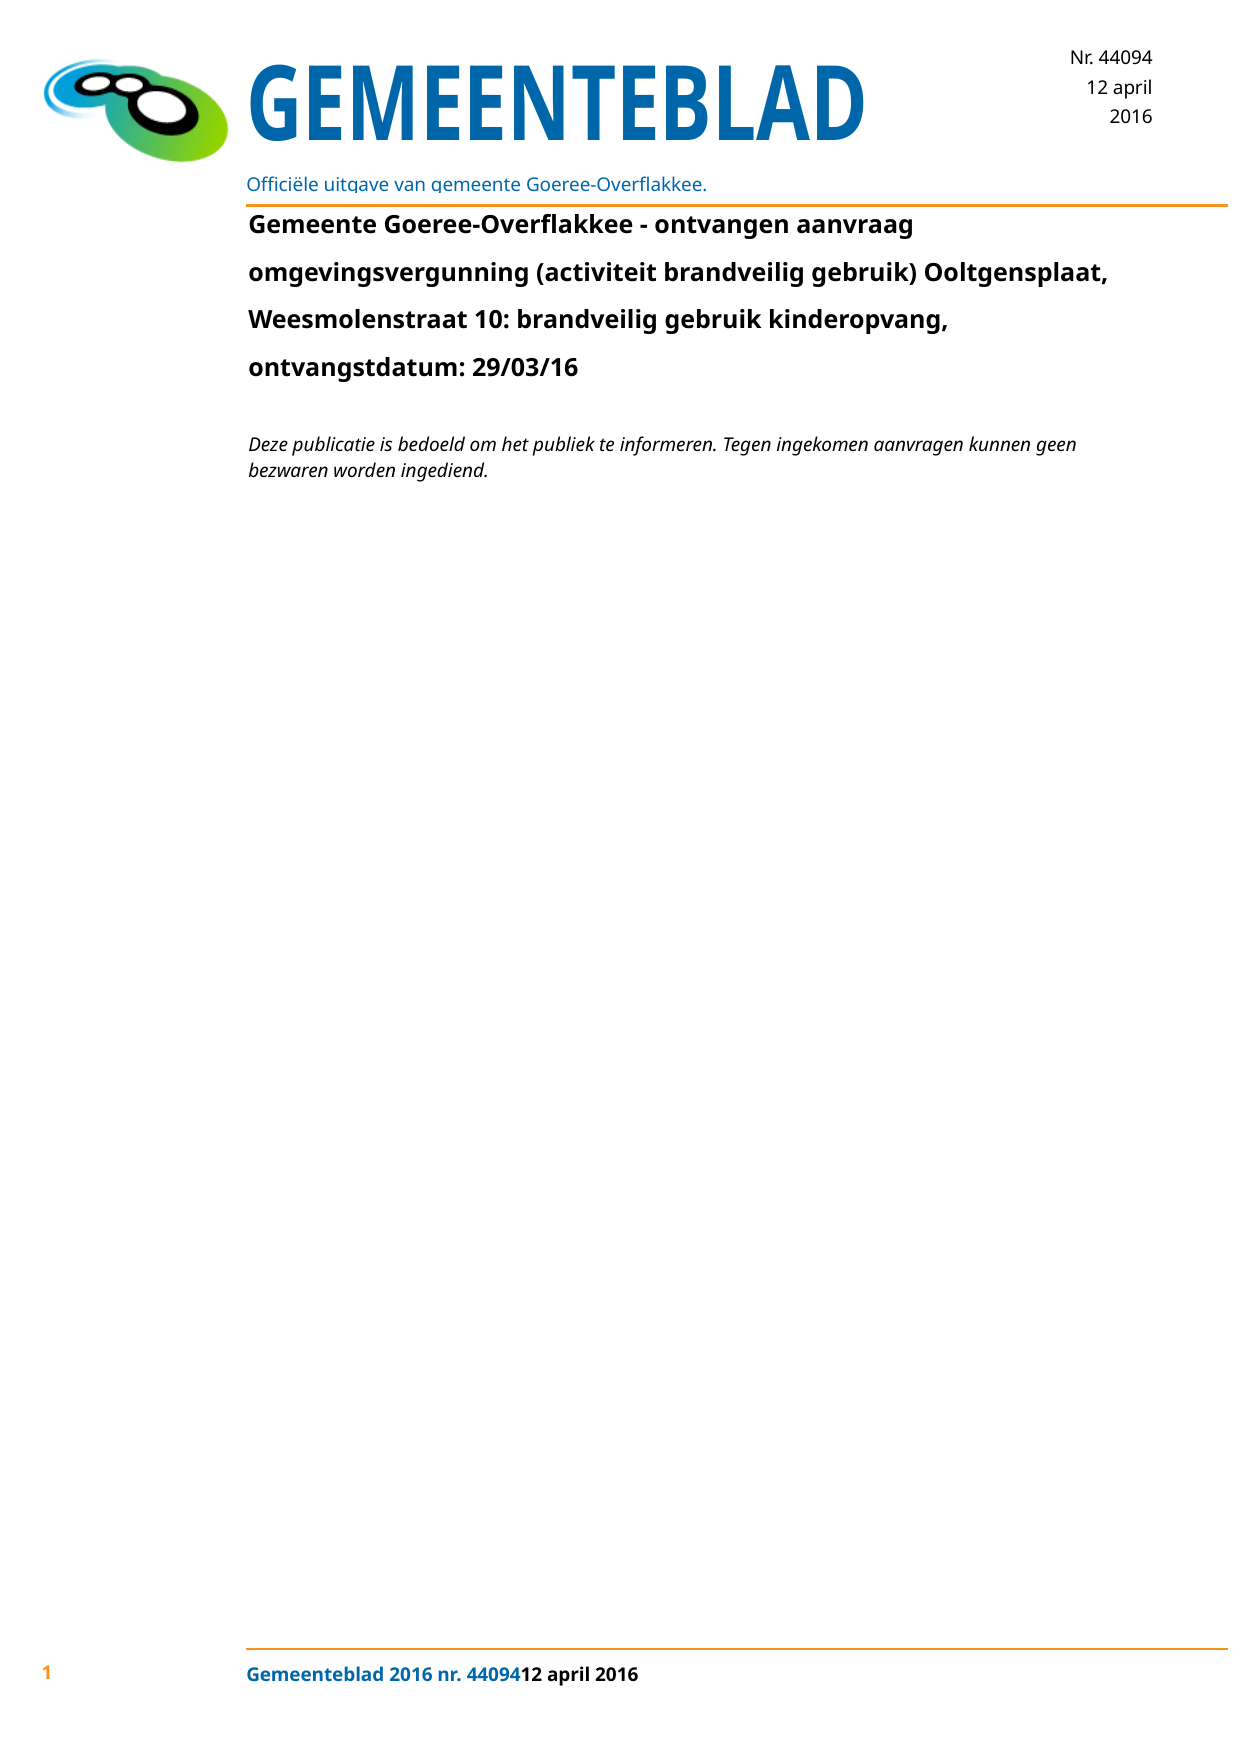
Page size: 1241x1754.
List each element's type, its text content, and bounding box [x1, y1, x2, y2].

text Deze publicatie is bedoeld om het publiek te informeren. Tegen ingekomen aanvragen kunnen geen bezwaren worden ingediend. [248, 431, 1152, 483]
picture [41, 47, 231, 172]
text Gemeente Goeree-Overflakkee - ontvangen aanvraag omgevingsvergunning (activiteit brandveilig gebruik) Ooltgensplaat, Weesmolenstraat 10: brandveilig gebruik kinderopvang, ontvangstdatum: 29/03/16 [248, 207, 1152, 384]
